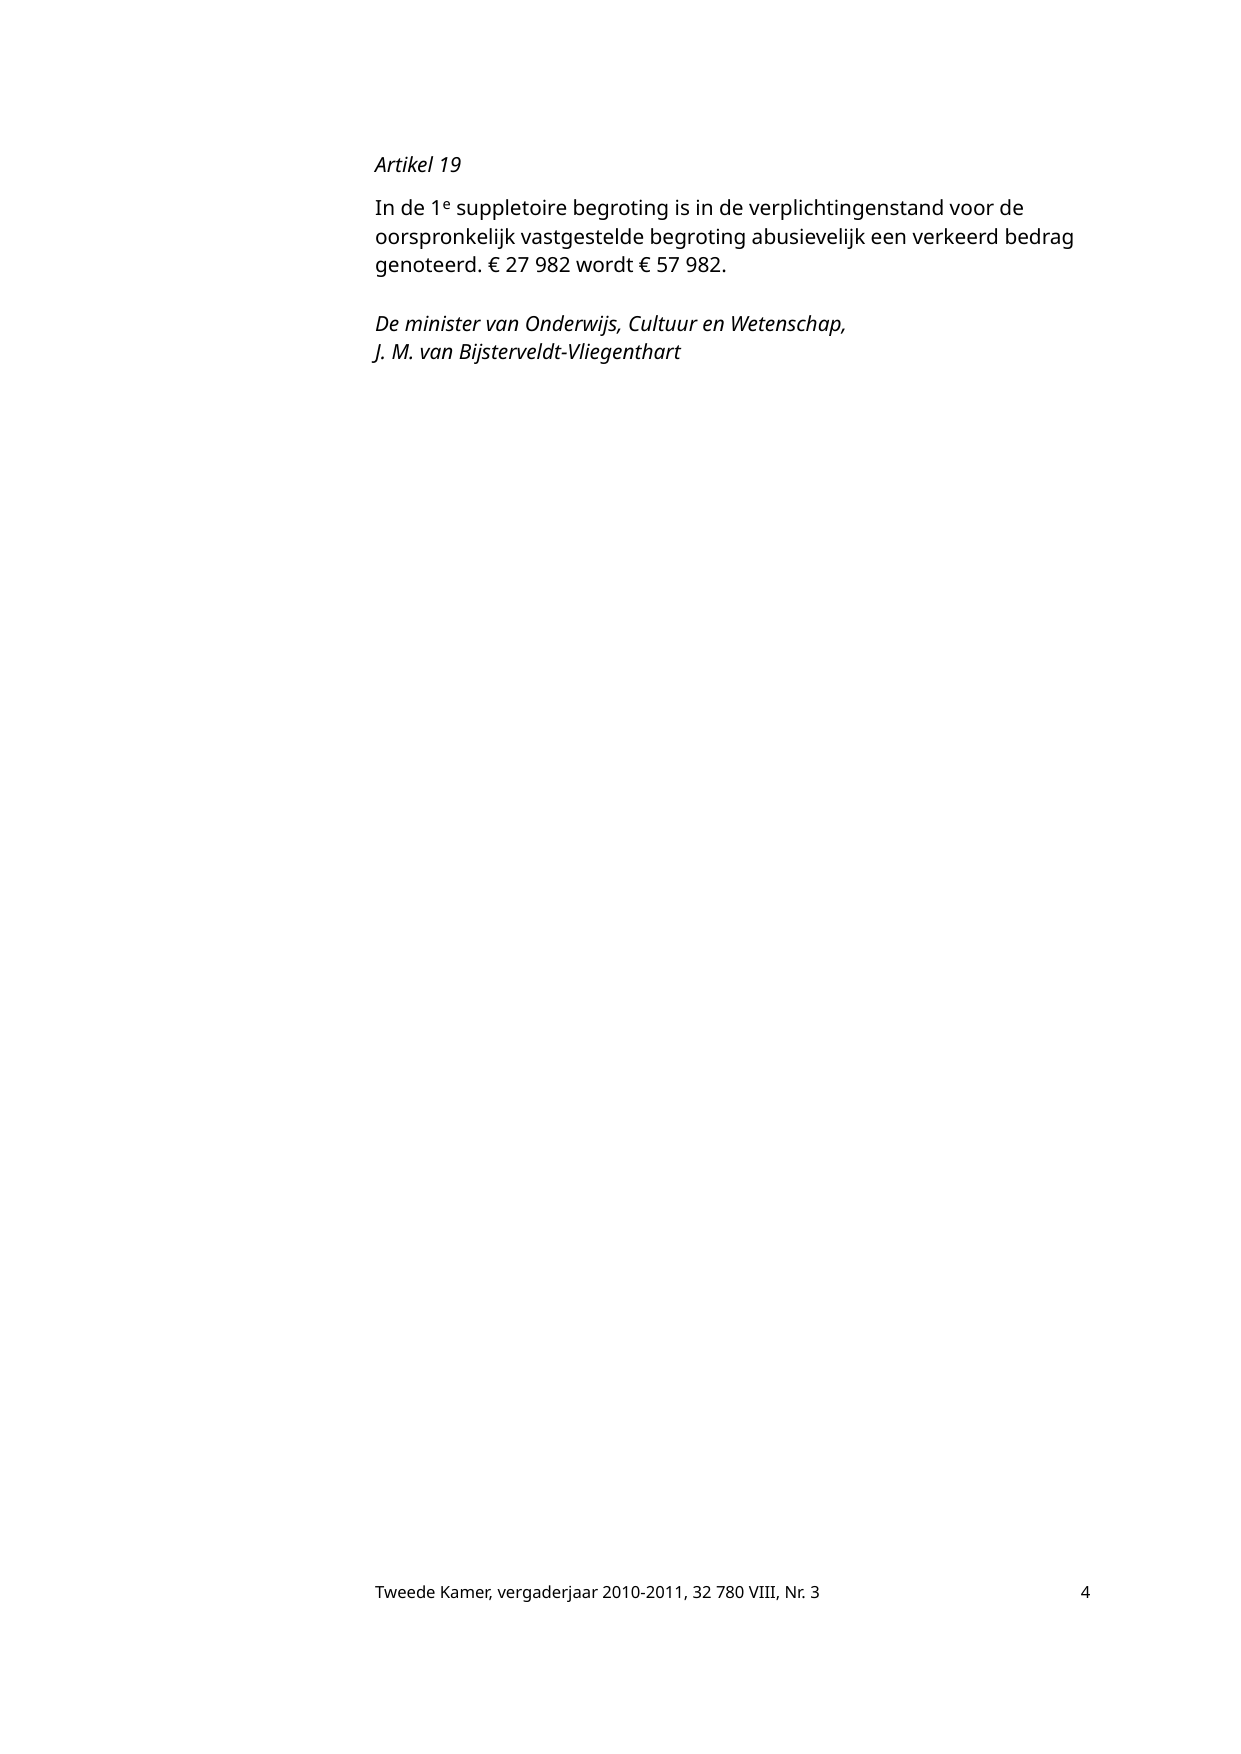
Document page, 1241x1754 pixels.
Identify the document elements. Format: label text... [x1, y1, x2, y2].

text De minister van Onderwijs, Cultuur en Wetenschap, [375, 309, 1090, 337]
text Artikel 19 [375, 150, 1090, 178]
text In de 1e suppletoire begroting is in de verplichtingenstand voor de oorspronkelijk vastgestelde begroting abusievelijk een verkeerd bedrag genoteerd. € 27 982 wordt € 57 982. [375, 193, 1090, 279]
text J. M. van Bijsterveldt-Vliegenthart [375, 337, 1090, 366]
